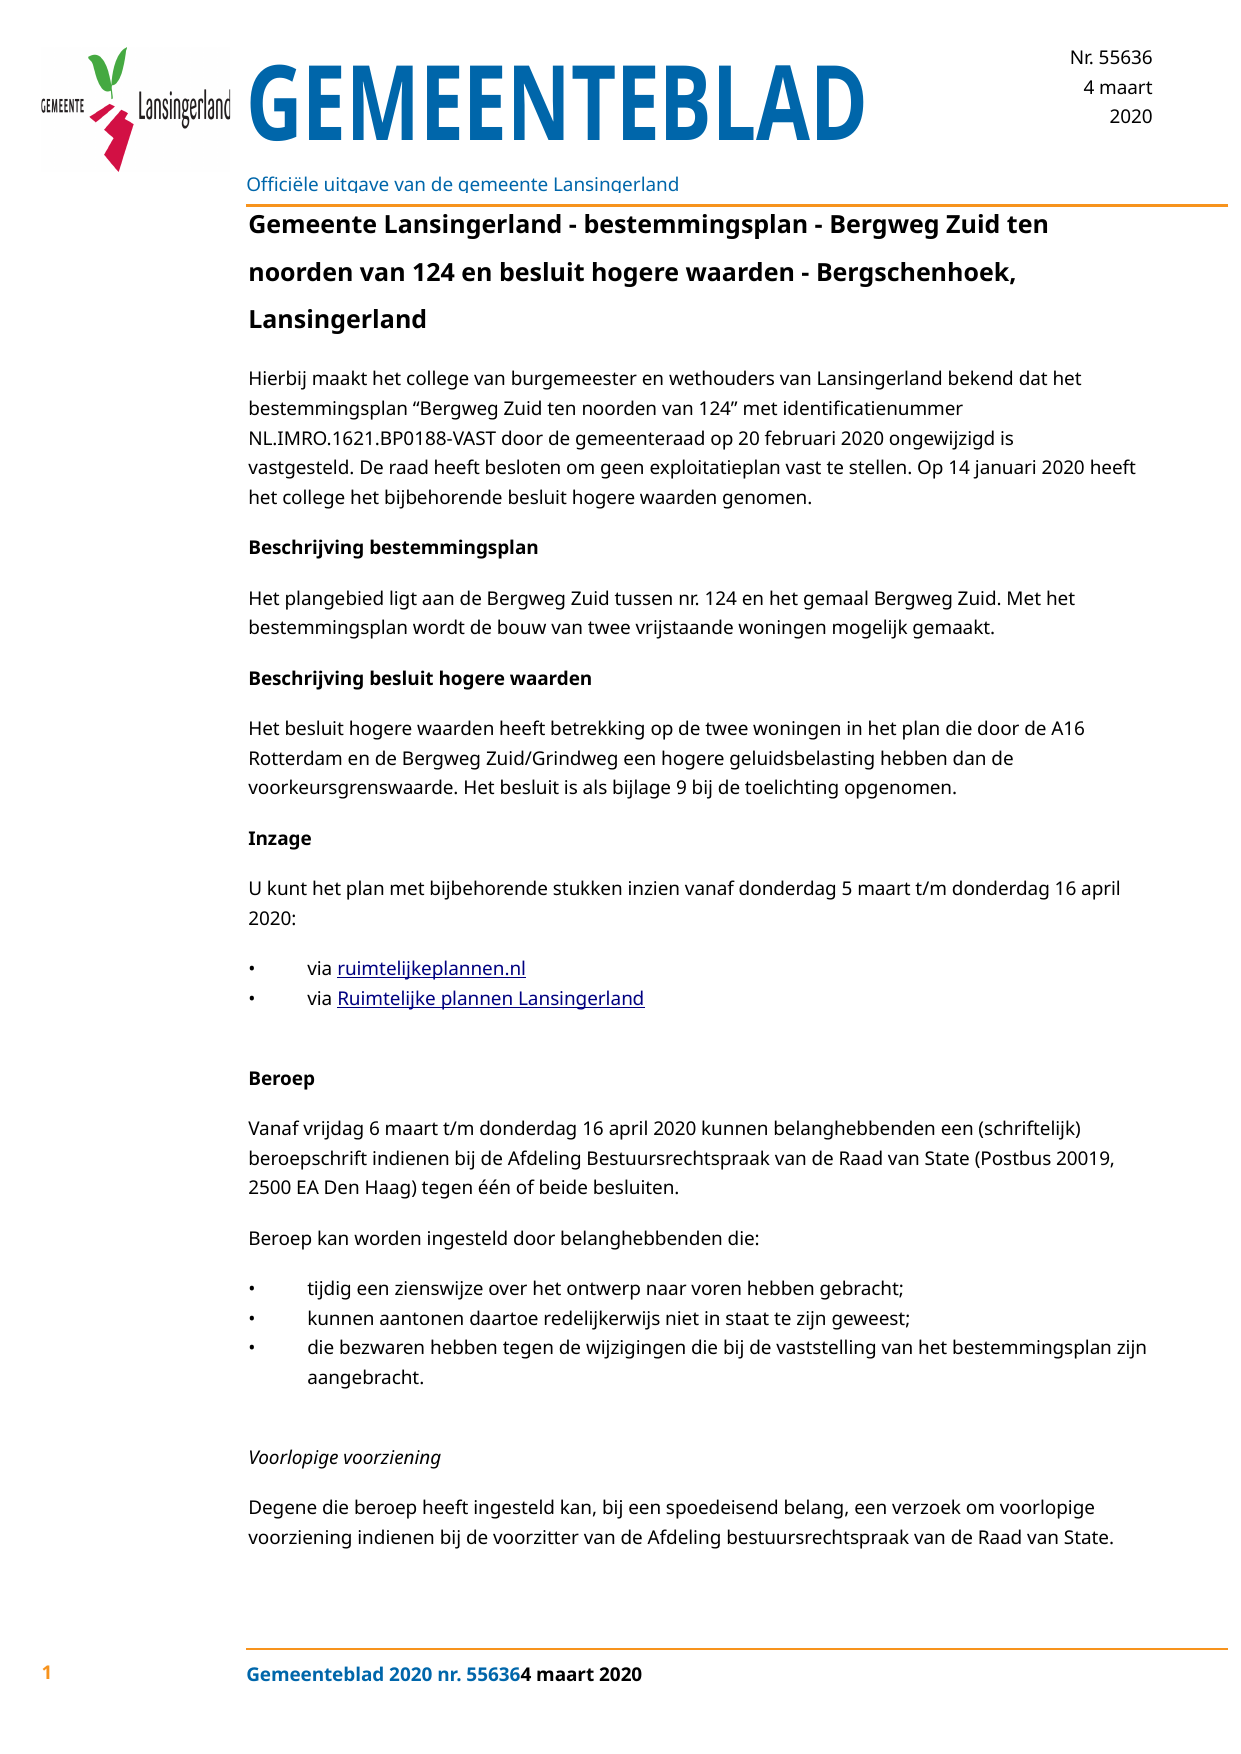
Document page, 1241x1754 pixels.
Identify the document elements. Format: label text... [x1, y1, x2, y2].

text Beroep [248, 1065, 1152, 1090]
text Hierbij maakt het college van burgemeester en wethouders van Lansingerland bekend dat het bestemmingsplan “Bergweg Zuid ten noorden van 124” met identificatienummer NL.IMRO.1621.BP0188-VAST door de gemeenteraad op 20 februari 2020 ongewijzigd is vastgesteld. De raad heeft besloten om geen exploitatieplan vast te stellen. Op 14 januari 2020 heeft het college het bijbehorende besluit hogere waarden genomen. [248, 366, 1152, 509]
text Beschrijving besluit hogere waarden [248, 665, 1152, 690]
text Het besluit hogere waarden heeft betrekking op de twee woningen in het plan die door de A16 Rotterdam en de Bergweg Zuid/Grindweg een hogere geluidsbelasting hebben dan de voorkeursgrenswaarde. Het besluit is als bijlage 9 bij de toelichting opgenomen. [248, 715, 1152, 800]
text U kunt het plan met bijbehorende stukken inzien vanaf donderdag 5 maart t/m donderdag 16 april 2020: [248, 875, 1152, 930]
text Voorlopige voorziening [248, 1444, 1152, 1469]
list tijdig een zienswijze over het ontwerp naar voren hebben gebracht; [248, 1275, 1152, 1301]
list kunnen aantonen daartoe redelijkerwijs niet in staat te zijn geweest; [248, 1305, 1152, 1330]
list via ruimtelijkeplannen.nl [248, 955, 1152, 981]
text Degene die beroep heeft ingesteld kan, bij een spoedeisend belang, een verzoek om voorlopige voorziening indienen bij de voorzitter van de Afdeling bestuursrechtspraak van de Raad van State. [248, 1494, 1152, 1549]
text Beroep kan worden ingesteld door belanghebbenden die: [248, 1225, 1152, 1250]
text Vanaf vrijdag 6 maart t/m donderdag 16 april 2020 kunnen belanghebbenden een (schriftelijk) beroepschrift indienen bij de Afdeling Bestuursrechtspraak van de Raad van State (Postbus 20019, 2500 EA Den Haag) tegen één of beide besluiten. [248, 1115, 1152, 1200]
text Gemeente Lansingerland - bestemmingsplan - Bergweg Zuid ten noorden van 124 en besluit hogere waarden - Bergschenhoek, Lansingerland [248, 207, 1152, 336]
picture [41, 47, 231, 172]
text Inzage [248, 825, 1152, 850]
list die bezwaren hebben tegen de wijzigingen die bij de vaststelling van het bestemmingsplan zijn aangebracht. [248, 1334, 1152, 1389]
list via Ruimtelijke plannen Lansingerland [248, 985, 1152, 1010]
text Beschrijving bestemmingsplan [248, 534, 1152, 560]
text Het plangebied ligt aan de Bergweg Zuid tussen nr. 124 en het gemaal Bergweg Zuid. Met het bestemmingsplan wordt de bouw van twee vrijstaande woningen mogelijk gemaakt. [248, 585, 1152, 640]
